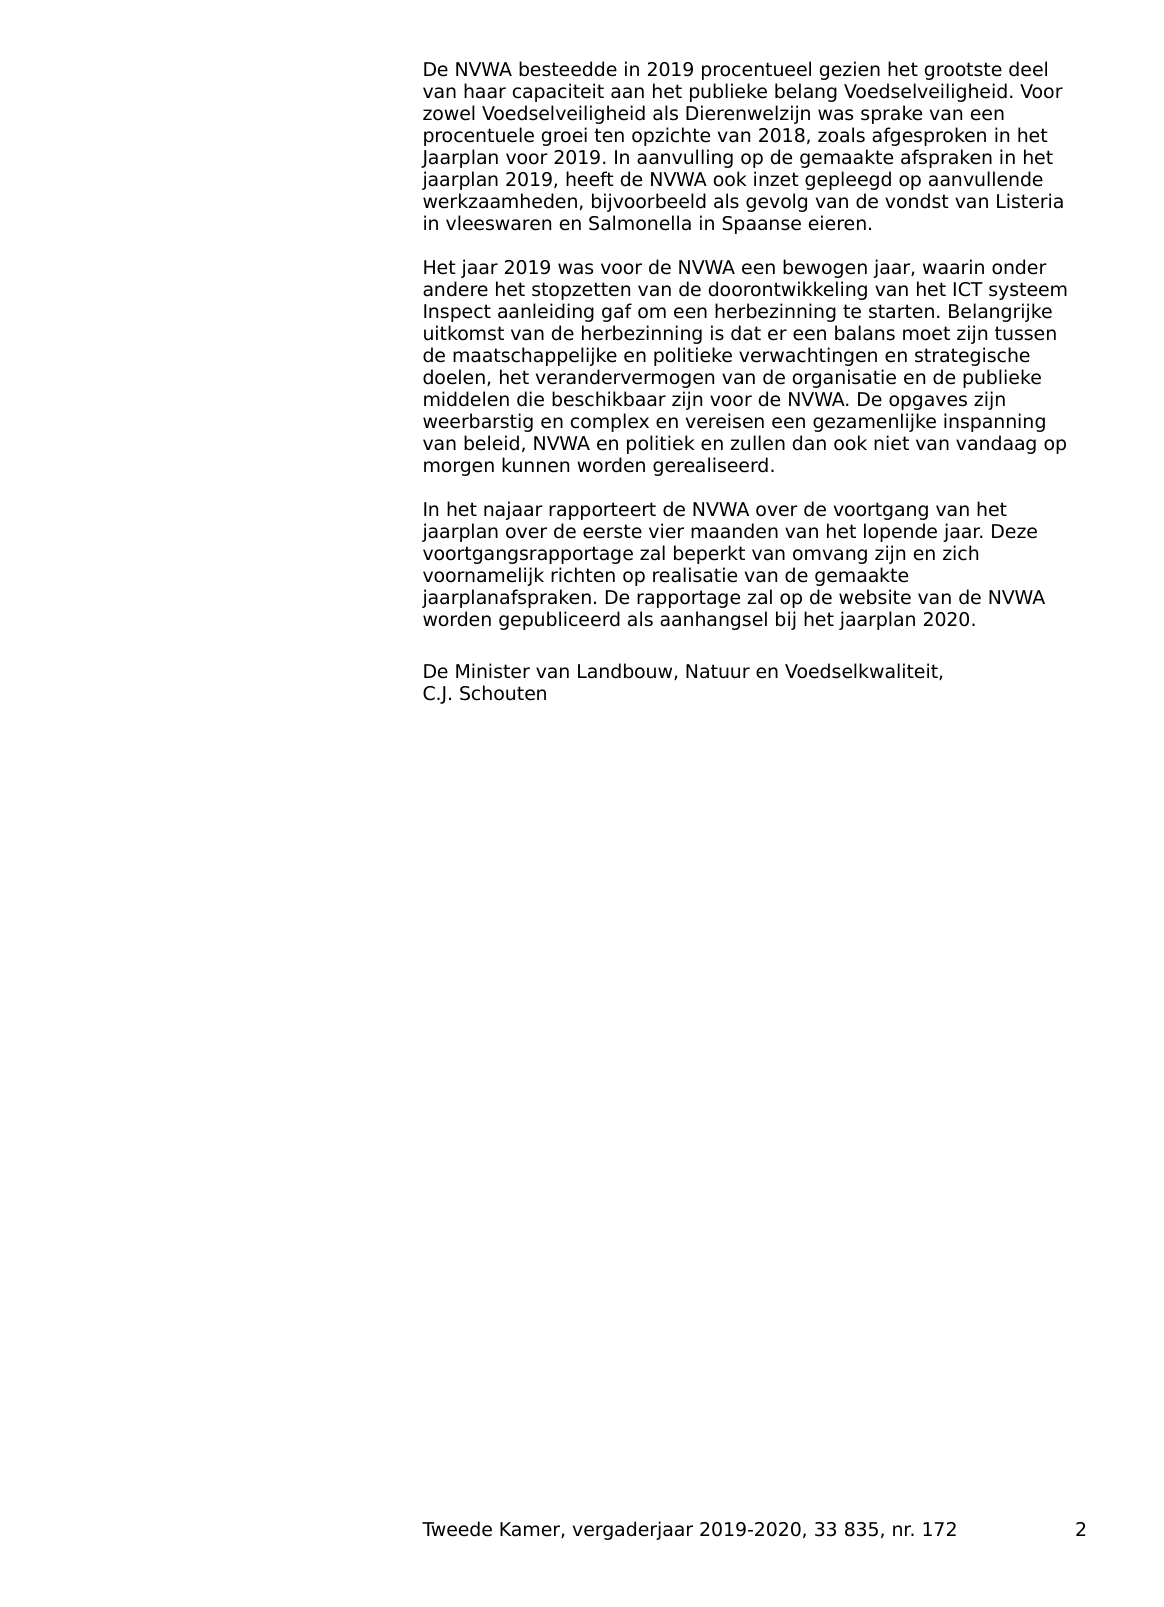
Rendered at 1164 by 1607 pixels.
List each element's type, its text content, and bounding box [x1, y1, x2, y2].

text Het jaar 2019 was voor de NVWA een bewogen jaar, waarin onder andere het stopzetten van de doorontwikkeling van het ICT systeem Inspect aanleiding gaf om een herbezinning te starten. Belangrijke uitkomst van de herbezinning is dat er een balans moet zijn tussen de maatschappelijke en politieke verwachtingen en strategische doelen, het verandervermogen van de organisatie en de publieke middelen die beschikbaar zijn voor de NVWA. De opgaves zijn weerbarstig en complex en vereisen een gezamenlijke inspanning van beleid, NVWA en politiek en zullen dan ook niet van vandaag op morgen kunnen worden gerealiseerd. [422, 257, 1087, 477]
text In het najaar rapporteert de NVWA over de voortgang van het jaarplan over de eerste vier maanden van het lopende jaar. Deze voortgangsrapportage zal beperkt van omvang zijn en zich voornamelijk richten op realisatie van de gemaakte jaarplanafspraken. De rapportage zal op de website van de NVWA worden gepubliceerd als aanhangsel bij het jaarplan 2020. [422, 499, 1087, 631]
text De Minister van Landbouw, Natuur en Voedselkwaliteit, C.J. Schouten [422, 661, 1087, 705]
text De NVWA besteedde in 2019 procentueel gezien het grootste deel van haar capaciteit aan het publieke belang Voedselveiligheid. Voor zowel Voedselveiligheid als Dierenwelzijn was sprake van een procentuele groei ten opzichte van 2018, zoals afgesproken in het Jaarplan voor 2019. In aanvulling op de gemaakte afspraken in het jaarplan 2019, heeft de NVWA ook inzet gepleegd op aanvullende werkzaamheden, bijvoorbeeld als gevolg van de vondst van Listeria in vleeswaren en Salmonella in Spaanse eieren. [422, 59, 1087, 235]
